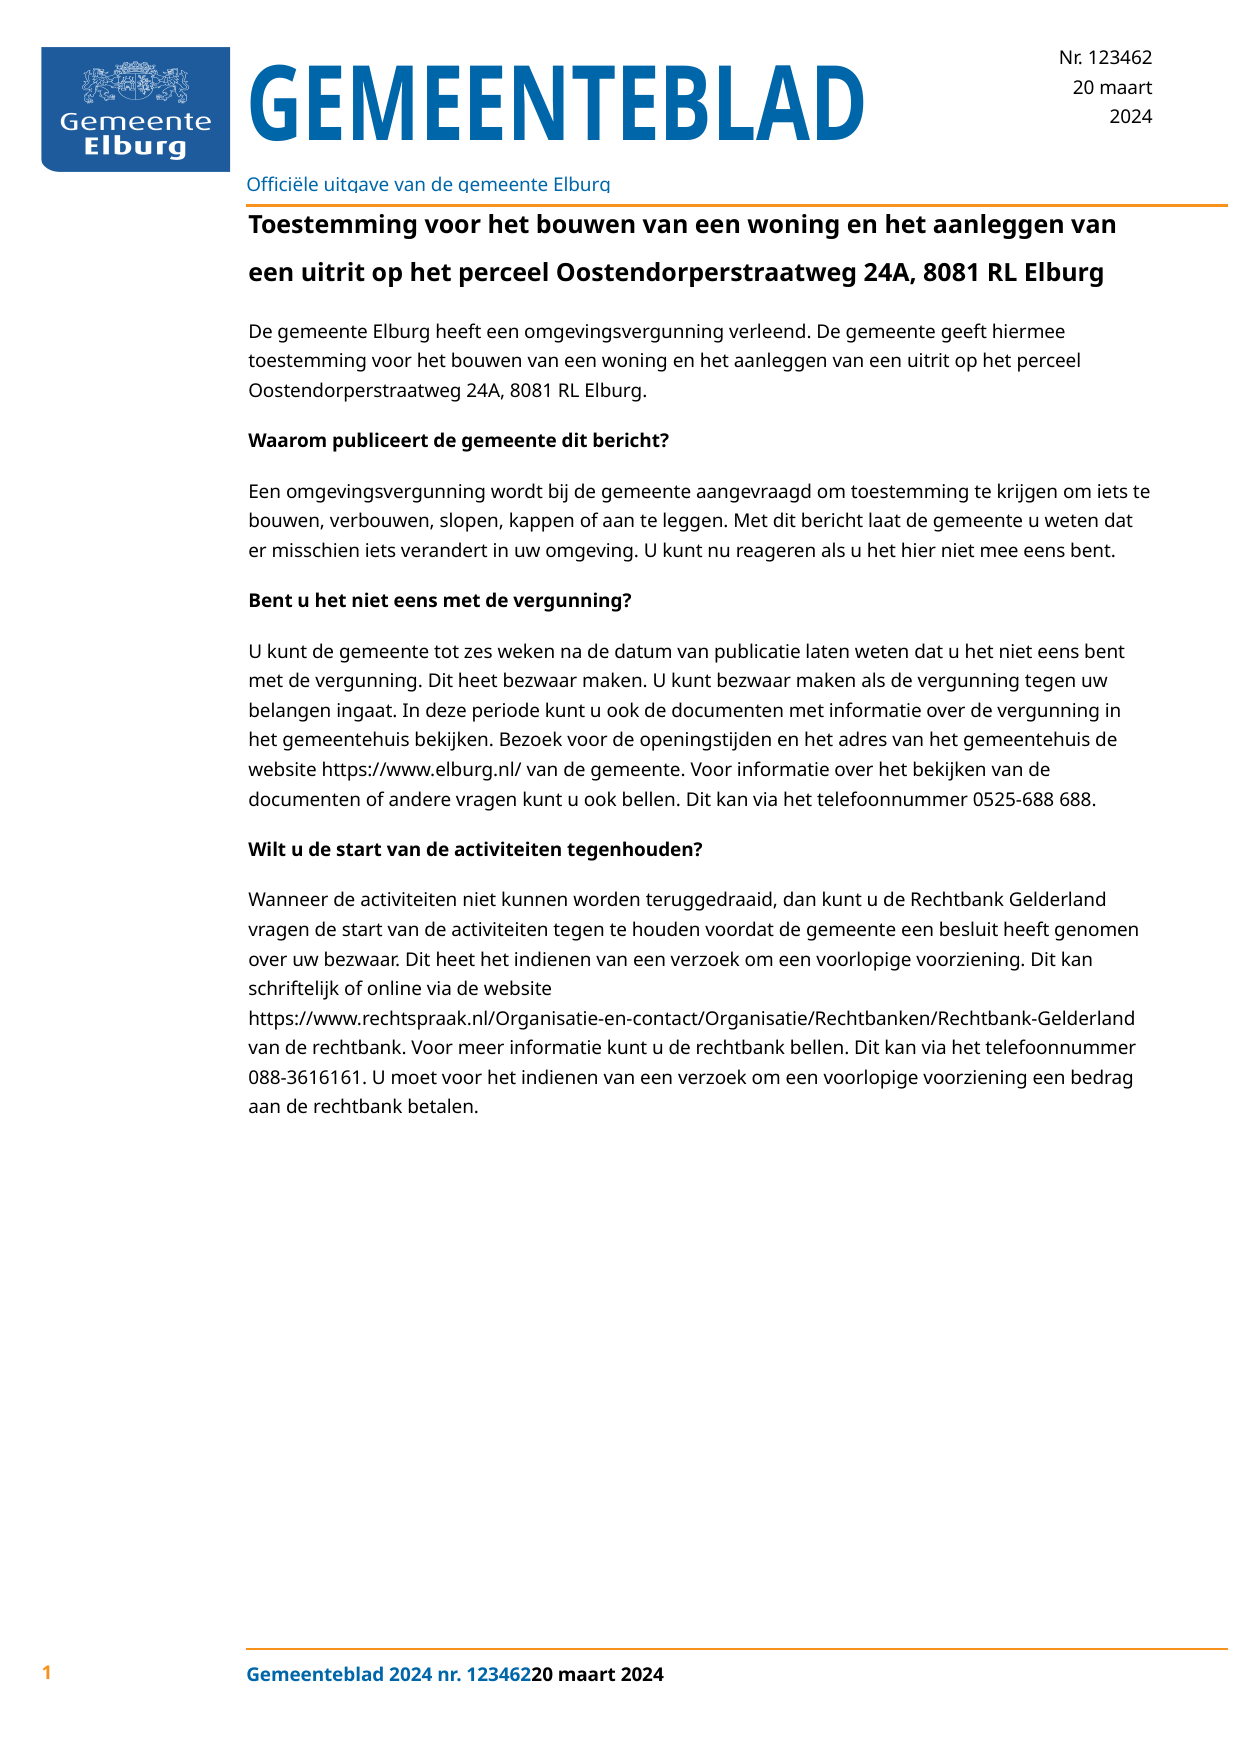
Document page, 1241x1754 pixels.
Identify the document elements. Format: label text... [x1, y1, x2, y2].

text Een omgevingsvergunning wordt bij de gemeente aangevraagd om toestemming te krijgen om iets te bouwen, verbouwen, slopen, kappen of aan te leggen. Met dit bericht laat de gemeente u weten dat er misschien iets verandert in uw omgeving. U kunt nu reageren als u het hier niet mee eens bent. [248, 478, 1152, 563]
text Toestemming voor het bouwen van een woning en het aanleggen van een uitrit op het perceel Oostendorperstraatweg 24A, 8081 RL Elburg [248, 207, 1152, 288]
picture [41, 47, 231, 172]
text De gemeente Elburg heeft een omgevingsvergunning verleend. De gemeente geeft hiermee toestemming voor het bouwen van een woning en het aanleggen van een uitrit op het perceel Oostendorperstraatweg 24A, 8081 RL Elburg. [248, 318, 1152, 403]
text U kunt de gemeente tot zes weken na de datum van publicatie laten weten dat u het niet eens bent met de vergunning. Dit heet bezwaar maken. U kunt bezwaar maken als de vergunning tegen uw belangen ingaat. In deze periode kunt u ook de documenten met informatie over de vergunning in het gemeentehuis bekijken. Bezoek voor de openingstijden en het adres van het gemeentehuis de website https://www.elburg.nl/ van de gemeente. Voor informatie over het bekijken van de documenten of andere vragen kunt u ook bellen. Dit kan via het telefoonnummer 0525-688 688. [248, 638, 1152, 812]
text Wilt u de start van de activiteiten tegenhouden? [248, 836, 1152, 862]
text Waarom publiceert de gemeente dit bericht? [248, 427, 1152, 453]
text Bent u het niet eens met de vergunning? [248, 587, 1152, 613]
text Wanneer de activiteiten niet kunnen worden teruggedraaid, dan kunt u de Rechtbank Gelderland vragen de start van de activiteiten tegen te houden voordat de gemeente een besluit heeft genomen over uw bezwaar. Dit heet het indienen van een verzoek om een voorlopige voorziening. Dit kan schriftelijk of online via de website https://www.rechtspraak.nl/Organisatie-en-contact/Organisatie/Rechtbanken/Rechtbank-Gelderland van de rechtbank. Voor meer informatie kunt u de rechtbank bellen. Dit kan via het telefoonnummer 088-3616161. U moet voor het indienen van een verzoek om een voorlopige voorziening een bedrag aan de rechtbank betalen. [248, 887, 1152, 1119]
